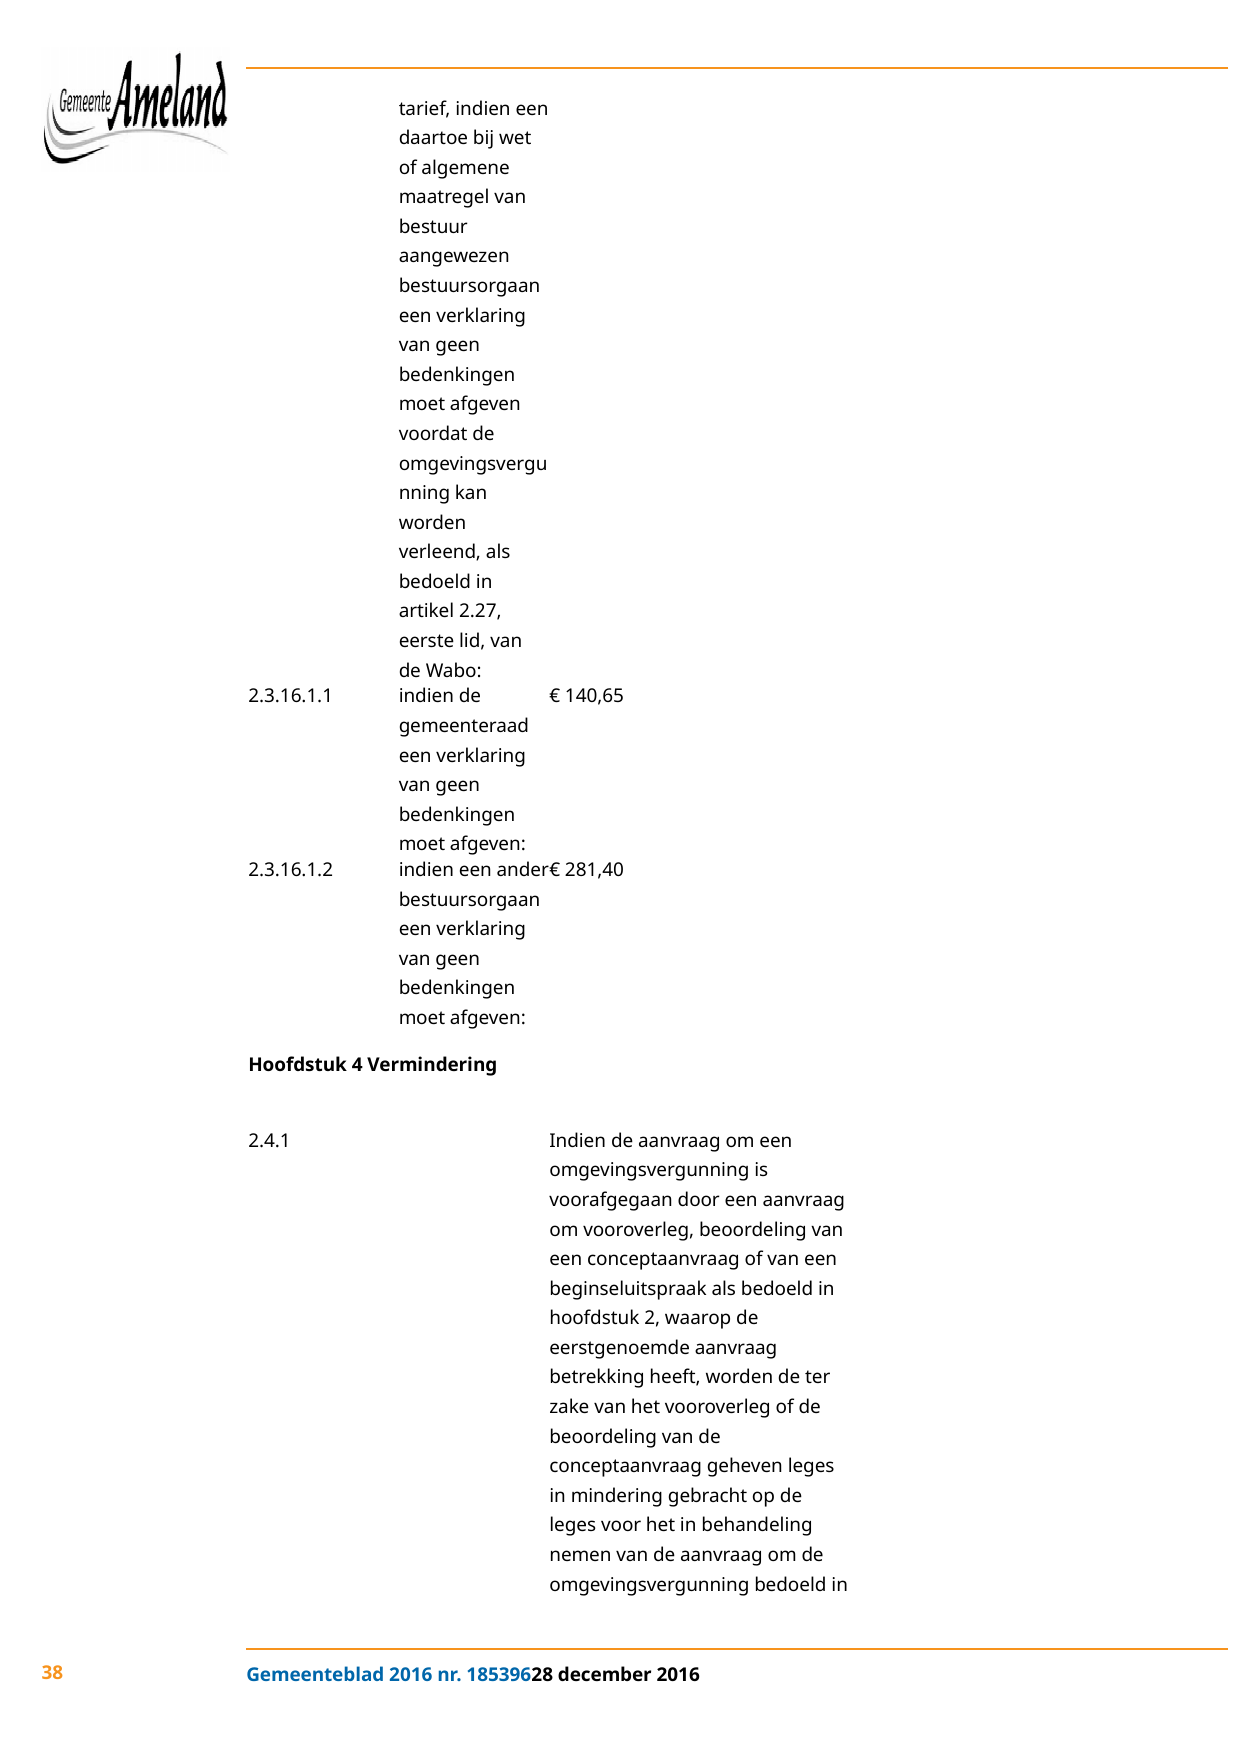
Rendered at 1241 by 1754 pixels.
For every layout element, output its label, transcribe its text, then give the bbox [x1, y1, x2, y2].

table_cell indien de gemeenteraad een verklaring van geen bedenkingen moet afgeven: [399, 683, 549, 856]
picture [41, 47, 231, 172]
table_header 2.4.1 [248, 1127, 549, 1596]
table_cell [248, 95, 398, 683]
table_cell 2.3.16.1.1 [248, 683, 398, 856]
text Hoofdstuk 4 Vermindering [248, 1049, 1152, 1078]
table_cell indien een ander bestuursorgaan een verklaring van geen bedenkingen moet afgeven: [399, 856, 549, 1030]
table_header [850, 1127, 1152, 1596]
table_cell tarief, indien een daartoe bij wet of algemene maatregel van bestuur aangewezen bestuursorgaan een verklaring van geen bedenkingen moet afgeven voordat de omgevingsvergunning kan worden verleend, als bedoeld in artikel 2.27, eerste lid, van de Wabo: [399, 95, 549, 683]
table_cell [549, 95, 700, 683]
table_cell 2.3.16.1.2 [248, 856, 398, 1030]
table_header Indien de aanvraag om een omgevingsvergunning is voorafgegaan door een aanvraag om vooroverleg, beoordeling van een conceptaanvraag of van een beginseluitspraak als bedoeld in hoofdstuk 2, waarop de eerstgenoemde aanvraag betrekking heeft, worden de ter zake van het vooroverleg of de beoordeling van de conceptaanvraag geheven leges in mindering gebracht op de leges voor het in behandeling nemen van de aanvraag om de omgevingsvergunning bedoeld in [549, 1127, 850, 1596]
table_cell € 140,65 [549, 683, 700, 856]
table_cell € 281,40 [549, 856, 700, 1030]
